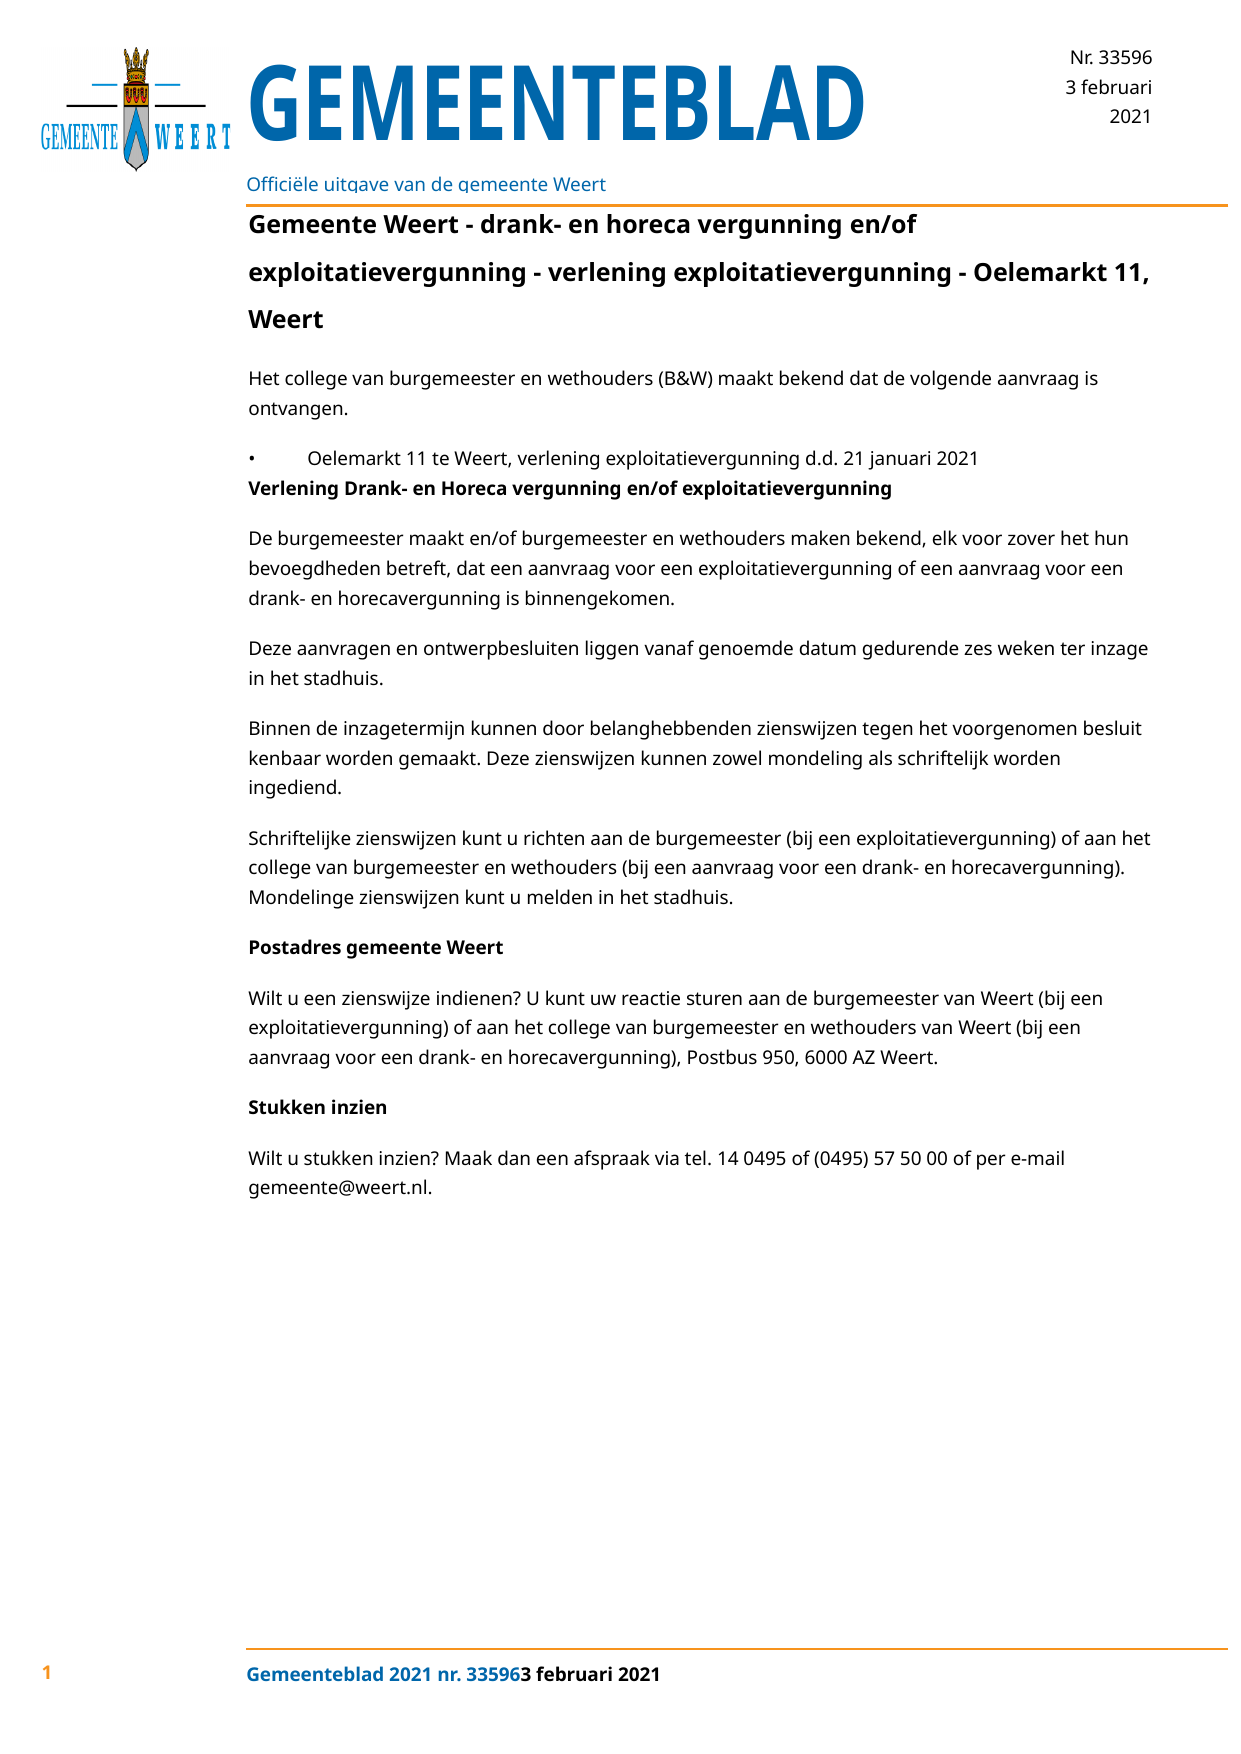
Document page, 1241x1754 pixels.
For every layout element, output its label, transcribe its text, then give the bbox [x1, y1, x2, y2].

text Wilt u een zienswijze indienen? U kunt uw reactie sturen aan de burgemeester van Weert (bij een exploitatievergunning) of aan het college van burgemeester en wethouders van Weert (bij een aanvraag voor een drank- en horecavergunning), Postbus 950, 6000 AZ Weert. [248, 985, 1152, 1069]
picture [41, 47, 231, 172]
text Deze aanvragen en ontwerpbesluiten liggen vanaf genoemde datum gedurende zes weken ter inzage in het stadhuis. [248, 635, 1152, 690]
text Het college van burgemeester en wethouders (B&W) maakt bekend dat de volgende aanvraag is ontvangen. [248, 366, 1152, 421]
text Wilt u stukken inzien? Maak dan een afspraak via tel. 14 0495 of (0495) 57 50 00 of per e-mail gemeente@weert.nl. [248, 1145, 1152, 1200]
list Oelemarkt 11 te Weert, verlening exploitatievergunning d.d. 21 januari 2021 [248, 446, 1152, 471]
text Stukken inzien [248, 1094, 1152, 1120]
text Postadres gemeente Weert [248, 934, 1152, 960]
text Binnen de inzagetermijn kunnen door belanghebbenden zienswijzen tegen het voorgenomen besluit kenbaar worden gemaakt. Deze zienswijzen kunnen zowel mondeling als schriftelijk worden ingediend. [248, 715, 1152, 800]
text De burgemeester maakt en/of burgemeester en wethouders maken bekend, elk voor zover het hun bevoegdheden betreft, dat een aanvraag voor een exploitatievergunning of een aanvraag voor een drank- en horecavergunning is binnengekomen. [248, 526, 1152, 610]
text Schriftelijke zienswijzen kunt u richten aan de burgemeester (bij een exploitatievergunning) of aan het college van burgemeester en wethouders (bij een aanvraag voor een drank- en horecavergunning). Mondelinge zienswijzen kunt u melden in het stadhuis. [248, 825, 1152, 909]
text Verlening Drank- en Horeca vergunning en/of exploitatievergunning [248, 475, 1152, 501]
text Gemeente Weert - drank- en horeca vergunning en/of exploitatievergunning - verlening exploitatievergunning - Oelemarkt 11, Weert [248, 207, 1152, 336]
